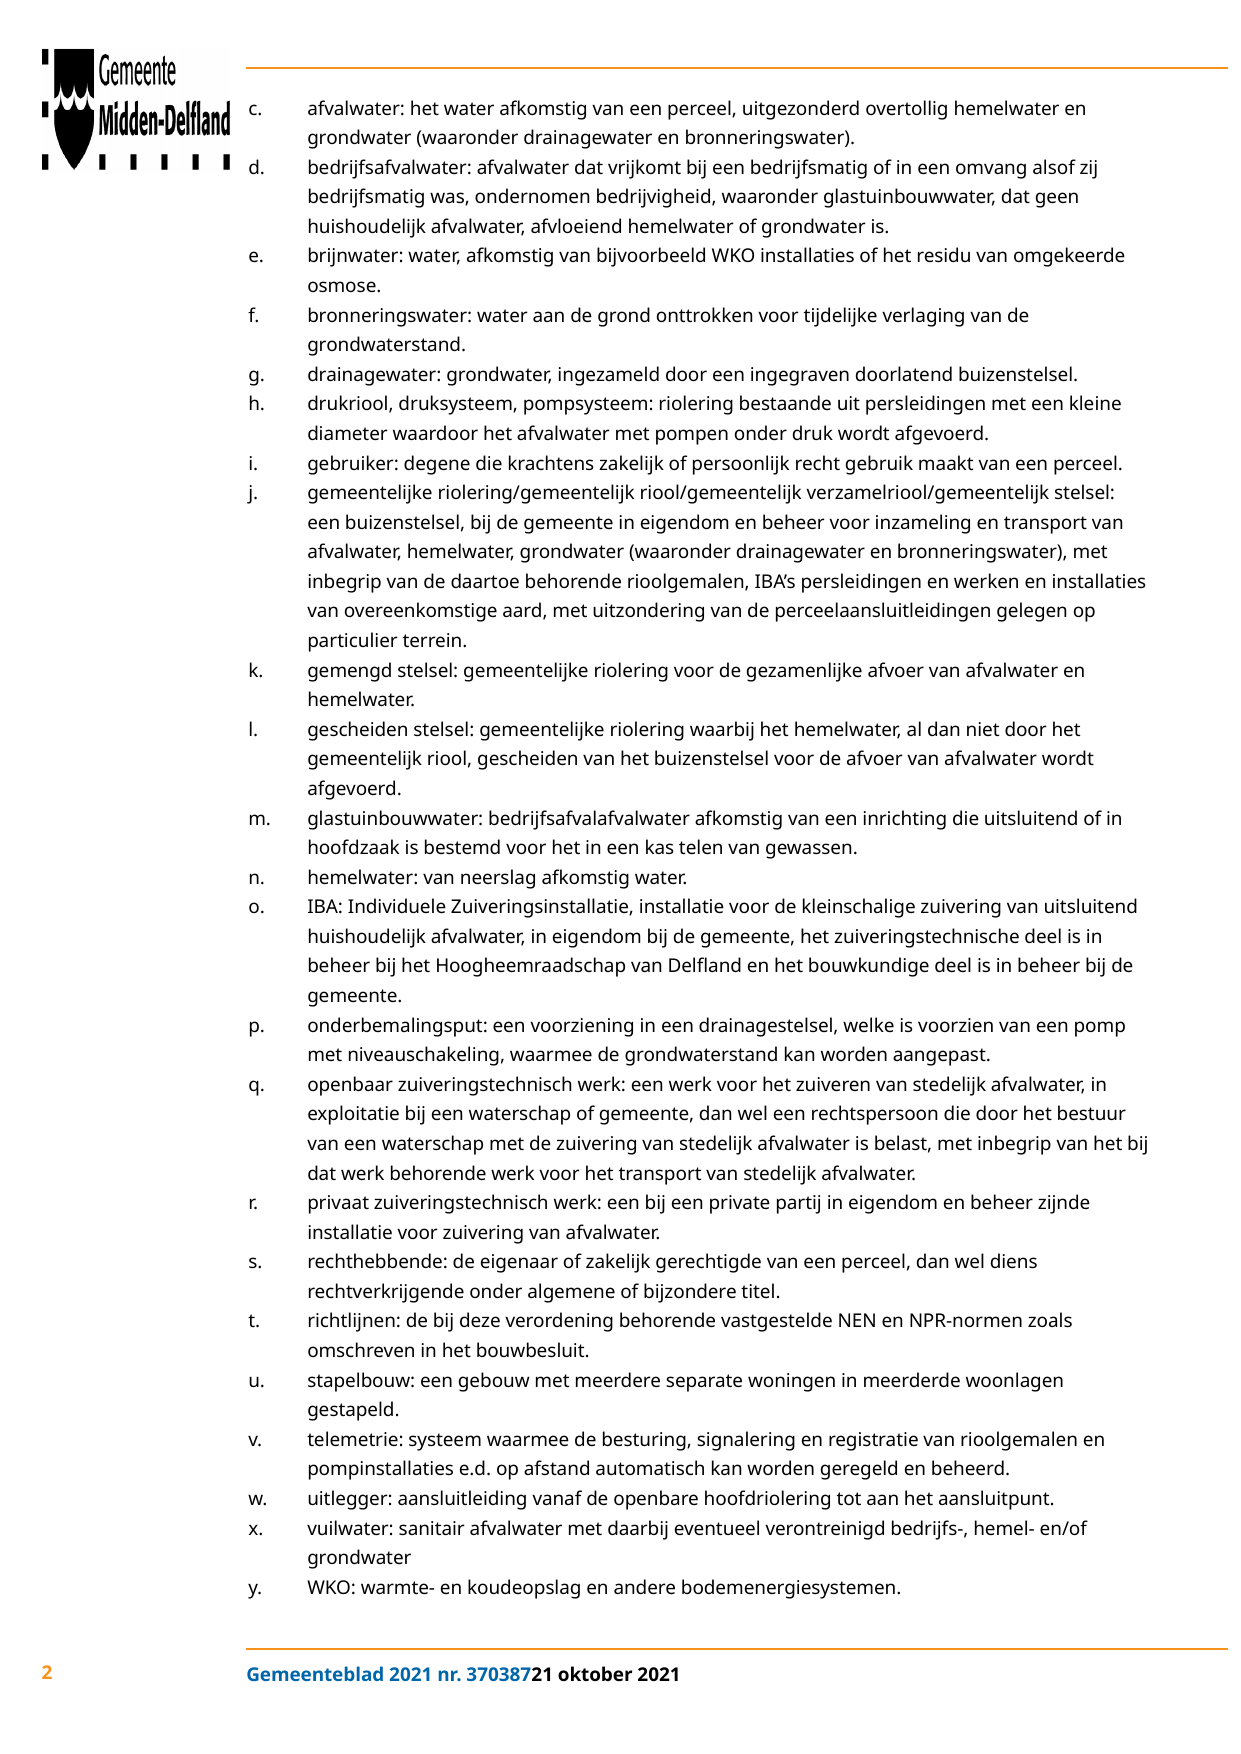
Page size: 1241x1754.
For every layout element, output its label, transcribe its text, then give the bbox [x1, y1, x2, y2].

list IBA: Individuele Zuiveringsinstallatie, installatie voor de kleinschalige zuivering van uitsluitend huishoudelijk afvalwater, in eigendom bij de gemeente, het zuiveringstechnische deel is in beheer bij het Hoogheemraadschap van Delfland en het bouwkundige deel is in beheer bij de gemeente. [248, 893, 1152, 1008]
list gemeentelijke riolering/gemeentelijk riool/gemeentelijk verzamelriool/gemeentelijk stelsel: een buizenstelsel, bij de gemeente in eigendom en beheer voor inzameling en transport van afvalwater, hemelwater, grondwater (waaronder drainagewater en bronneringswater), met inbegrip van de daartoe behorende rioolgemalen, IBA’s persleidingen en werken en installaties van overeenkomstige aard, met uitzondering van de perceelaansluitleidingen gelegen op particulier terrein. [248, 479, 1152, 653]
list richtlijnen: de bij deze verordening behorende vastgestelde NEN en NPR-normen zoals omschreven in het bouwbesluit. [248, 1308, 1152, 1363]
list WKO: warmte- en koudeopslag en andere bodemenergiesystemen. [248, 1574, 1152, 1600]
list gebruiker: degene die krachtens zakelijk of persoonlijk recht gebruik maakt van een perceel. [248, 450, 1152, 476]
list gemengd stelsel: gemeentelijke riolering voor de gezamenlijke afvoer van afvalwater en hemelwater. [248, 657, 1152, 712]
picture [41, 47, 231, 172]
list rechthebbende: de eigenaar of zakelijk gerechtigde van een perceel, dan wel diens rechtverkrijgende onder algemene of bijzondere titel. [248, 1248, 1152, 1304]
list afvalwater: het water afkomstig van een perceel, uitgezonderd overtollig hemelwater en grondwater (waaronder drainagewater en bronneringswater). [248, 95, 1152, 150]
list vuilwater: sanitair afvalwater met daarbij eventueel verontreinigd bedrijfs-, hemel- en/of grondwater [248, 1515, 1152, 1570]
list glastuinbouwwater: bedrijfsafvalafvalwater afkomstig van een inrichting die uitsluitend of in hoofdzaak is bestemd voor het in een kas telen van gewassen. [248, 805, 1152, 860]
list uitlegger: aansluitleiding vanaf de openbare hoofdriolering tot aan het aansluitpunt. [248, 1485, 1152, 1511]
list gescheiden stelsel: gemeentelijke riolering waarbij het hemelwater, al dan niet door het gemeentelijk riool, gescheiden van het buizenstelsel voor de afvoer van afvalwater wordt afgevoerd. [248, 716, 1152, 801]
list privaat zuiveringstechnisch werk: een bij een private partij in eigendom en beheer zijnde installatie voor zuivering van afvalwater. [248, 1189, 1152, 1245]
list stapelbouw: een gebouw met meerdere separate woningen in meerderde woonlagen gestapeld. [248, 1367, 1152, 1422]
list onderbemalingsput: een voorziening in een drainagestelsel, welke is voorzien van een pomp met niveauschakeling, waarmee de grondwaterstand kan worden aangepast. [248, 1012, 1152, 1067]
list openbaar zuiveringstechnisch werk: een werk voor het zuiveren van stedelijk afvalwater, in exploitatie bij een waterschap of gemeente, dan wel een rechtspersoon die door het bestuur van een waterschap met de zuivering van stedelijk afvalwater is belast, met inbegrip van het bij dat werk behorende werk voor het transport van stedelijk afvalwater. [248, 1071, 1152, 1186]
list brijnwater: water, afkomstig van bijvoorbeeld WKO installaties of het residu van omgekeerde osmose. [248, 243, 1152, 298]
list bronneringswater: water aan de grond onttrokken voor tijdelijke verlaging van de grondwaterstand. [248, 302, 1152, 357]
list hemelwater: van neerslag afkomstig water. [248, 864, 1152, 890]
list drukriool, druksysteem, pompsysteem: riolering bestaande uit persleidingen met een kleine diameter waardoor het afvalwater met pompen onder druk wordt afgevoerd. [248, 391, 1152, 446]
list bedrijfsafvalwater: afvalwater dat vrijkomt bij een bedrijfsmatig of in een omvang alsof zij bedrijfsmatig was, ondernomen bedrijvigheid, waaronder glastuinbouwwater, dat geen huishoudelijk afvalwater, afvloeiend hemelwater of grondwater is. [248, 154, 1152, 239]
list telemetrie: systeem waarmee de besturing, signalering en registratie van rioolgemalen en pompinstallaties e.d. op afstand automatisch kan worden geregeld en beheerd. [248, 1426, 1152, 1481]
list drainagewater: grondwater, ingezameld door een ingegraven doorlatend buizenstelsel. [248, 361, 1152, 387]
